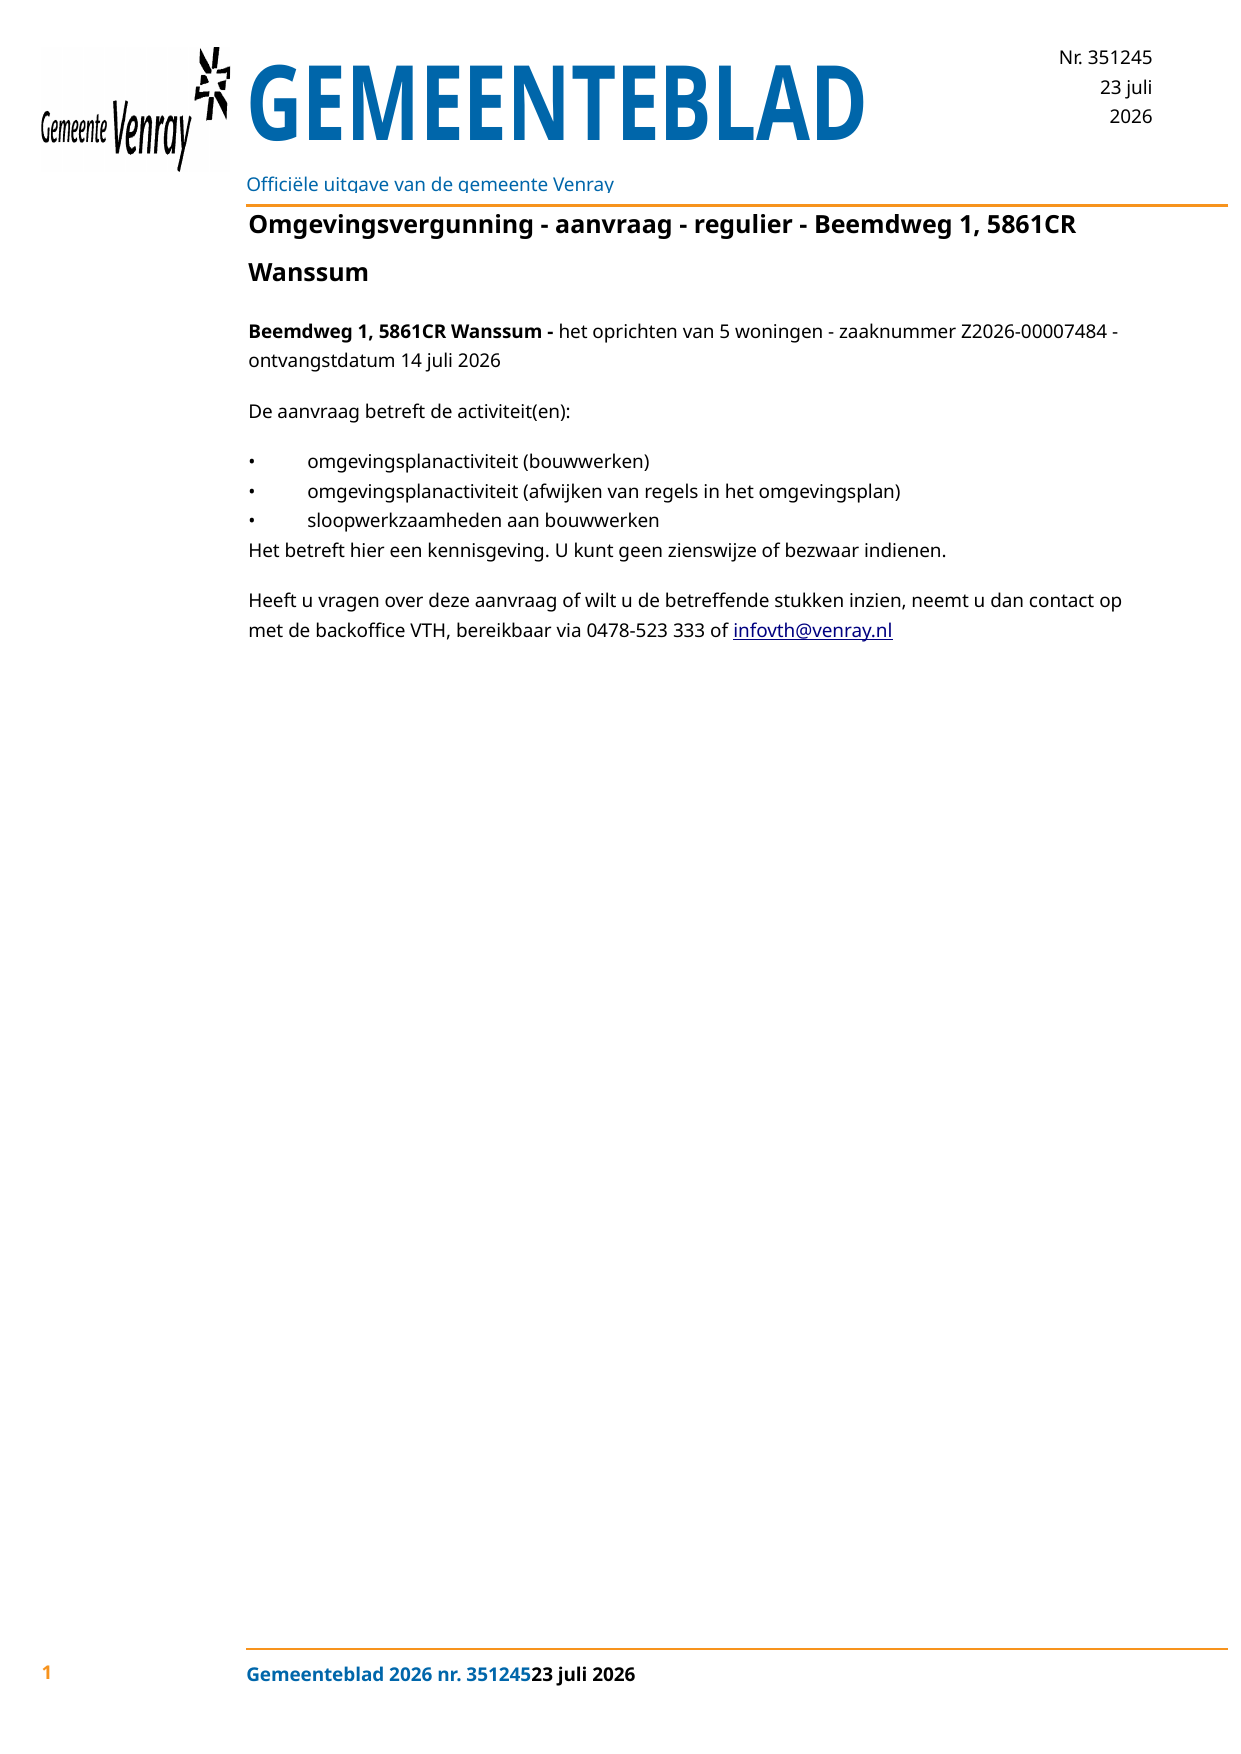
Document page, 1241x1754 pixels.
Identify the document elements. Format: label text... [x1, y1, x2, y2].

list sloopwerkzaamheden aan bouwwerken [248, 507, 1152, 533]
list omgevingsplanactiviteit (afwijken van regels in het omgevingsplan) [248, 478, 1152, 504]
picture [41, 47, 231, 172]
list omgevingsplanactiviteit (bouwwerken) [248, 448, 1152, 474]
text Heeft u vragen over deze aanvraag of wilt u de betreffende stukken inzien, neemt u dan contact op met de backoffice VTH, bereikbaar via 0478-523 333 of infovth@venray.nl [248, 587, 1152, 643]
text Beemdweg 1, 5861CR Wanssum - het oprichten van 5 woningen - zaaknummer Z2026-00007484 - ontvangstdatum 14 juli 2026 [248, 318, 1152, 373]
text Omgevingsvergunning - aanvraag - regulier - Beemdweg 1, 5861CR Wanssum [248, 207, 1152, 288]
text De aanvraag betreft de activiteit(en): [248, 398, 1152, 424]
text Het betreft hier een kennisgeving. U kunt geen zienswijze of bezwaar indienen. [248, 537, 1152, 563]
